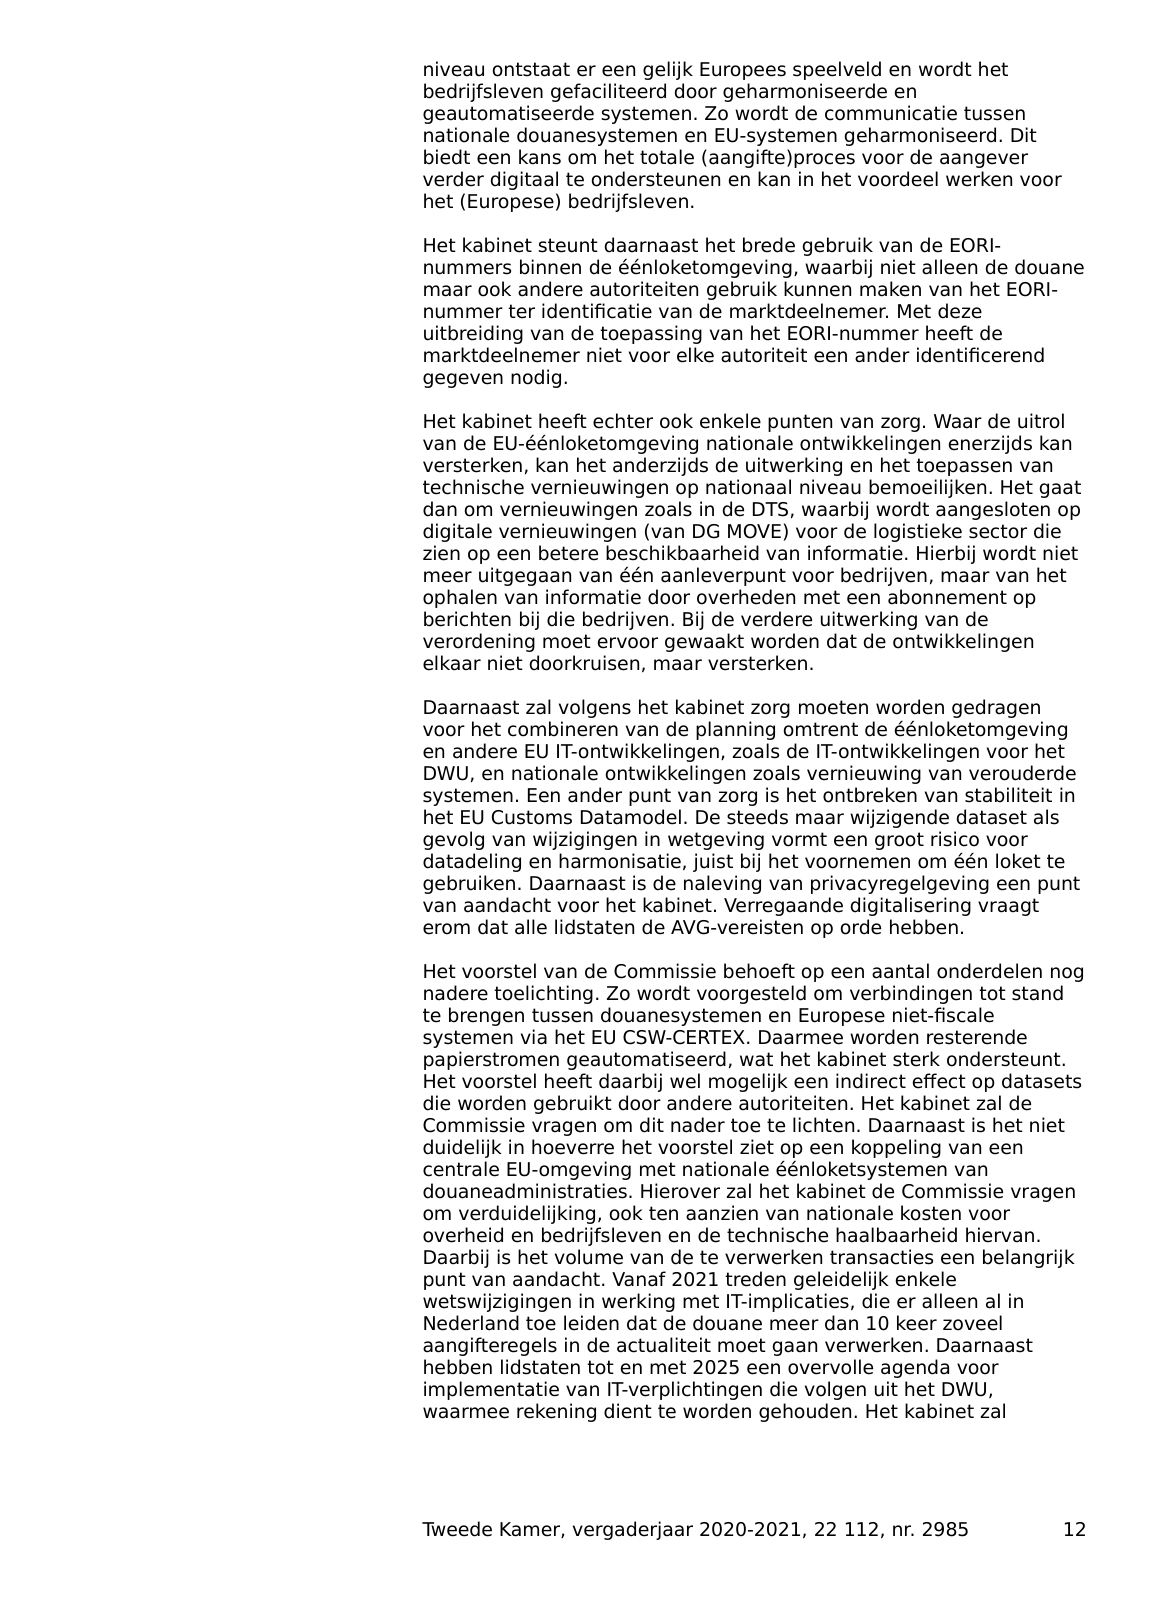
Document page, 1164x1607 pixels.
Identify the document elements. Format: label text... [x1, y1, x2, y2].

text niveau ontstaat er een gelijk Europees speelveld en wordt het bedrijfsleven gefaciliteerd door geharmoniseerde en geautomatiseerde systemen. Zo wordt de communicatie tussen nationale douanesystemen en EU-systemen geharmoniseerd. Dit biedt een kans om het totale (aangifte)proces voor de aangever verder digitaal te ondersteunen en kan in het voordeel werken voor het (Europese) bedrijfsleven. [422, 59, 1087, 213]
text Daarnaast zal volgens het kabinet zorg moeten worden gedragen voor het combineren van de planning omtrent de éénloketomgeving en andere EU IT-ontwikkelingen, zoals de IT-ontwikkelingen voor het DWU, en nationale ontwikkelingen zoals vernieuwing van verouderde systemen. Een ander punt van zorg is het ontbreken van stabiliteit in het EU Customs Datamodel. De steeds maar wijzigende dataset als gevolg van wijzigingen in wetgeving vormt een groot risico voor datadeling en harmonisatie, juist bij het voornemen om één loket te gebruiken. Daarnaast is de naleving van privacyregelgeving een punt van aandacht voor het kabinet. Verregaande digitalisering vraagt erom dat alle lidstaten de AVG-vereisten op orde hebben. [422, 697, 1087, 939]
text Het kabinet steunt daarnaast het brede gebruik van de EORI-nummers binnen de éénloketomgeving, waarbij niet alleen de douane maar ook andere autoriteiten gebruik kunnen maken van het EORI-nummer ter identificatie van de marktdeelnemer. Met deze uitbreiding van de toepassing van het EORI-nummer heeft de marktdeelnemer niet voor elke autoriteit een ander identificerend gegeven nodig. [422, 235, 1087, 389]
text Het kabinet heeft echter ook enkele punten van zorg. Waar de uitrol van de EU-éénloketomgeving nationale ontwikkelingen enerzijds kan versterken, kan het anderzijds de uitwerking en het toepassen van technische vernieuwingen op nationaal niveau bemoeilijken. Het gaat dan om vernieuwingen zoals in de DTS, waarbij wordt aangesloten op digitale vernieuwingen (van DG MOVE) voor de logistieke sector die zien op een betere beschikbaarheid van informatie. Hierbij wordt niet meer uitgegaan van één aanleverpunt voor bedrijven, maar van het ophalen van informatie door overheden met een abonnement op berichten bij die bedrijven. Bij de verdere uitwerking van de verordening moet ervoor gewaakt worden dat de ontwikkelingen elkaar niet doorkruisen, maar versterken. [422, 411, 1087, 675]
text Het voorstel van de Commissie behoeft op een aantal onderdelen nog nadere toelichting. Zo wordt voorgesteld om verbindingen tot stand te brengen tussen douanesystemen en Europese niet-fiscale systemen via het EU CSW-CERTEX. Daarmee worden resterende papierstromen geautomatiseerd, wat het kabinet sterk ondersteunt. Het voorstel heeft daarbij wel mogelijk een indirect effect op datasets die worden gebruikt door andere autoriteiten. Het kabinet zal de Commissie vragen om dit nader toe te lichten. Daarnaast is het niet duidelijk in hoeverre het voorstel ziet op een koppeling van een centrale EU-omgeving met nationale éénloketsystemen van douaneadministraties. Hierover zal het kabinet de Commissie vragen om verduidelijking, ook ten aanzien van nationale kosten voor overheid en bedrijfsleven en de technische haalbaarheid hiervan. Daarbij is het volume van de te verwerken transacties een belangrijk punt van aandacht. Vanaf 2021 treden geleidelijk enkele wetswijzigingen in werking met IT-implicaties, die er alleen al in Nederland toe leiden dat de douane meer dan 10 keer zoveel aangifteregels in de actualiteit moet gaan verwerken. Daarnaast hebben lidstaten tot en met 2025 een overvolle agenda voor implementatie van IT-verplichtingen die volgen uit het DWU, waarmee rekening dient te worden gehouden. Het kabinet zal [422, 961, 1087, 1423]
